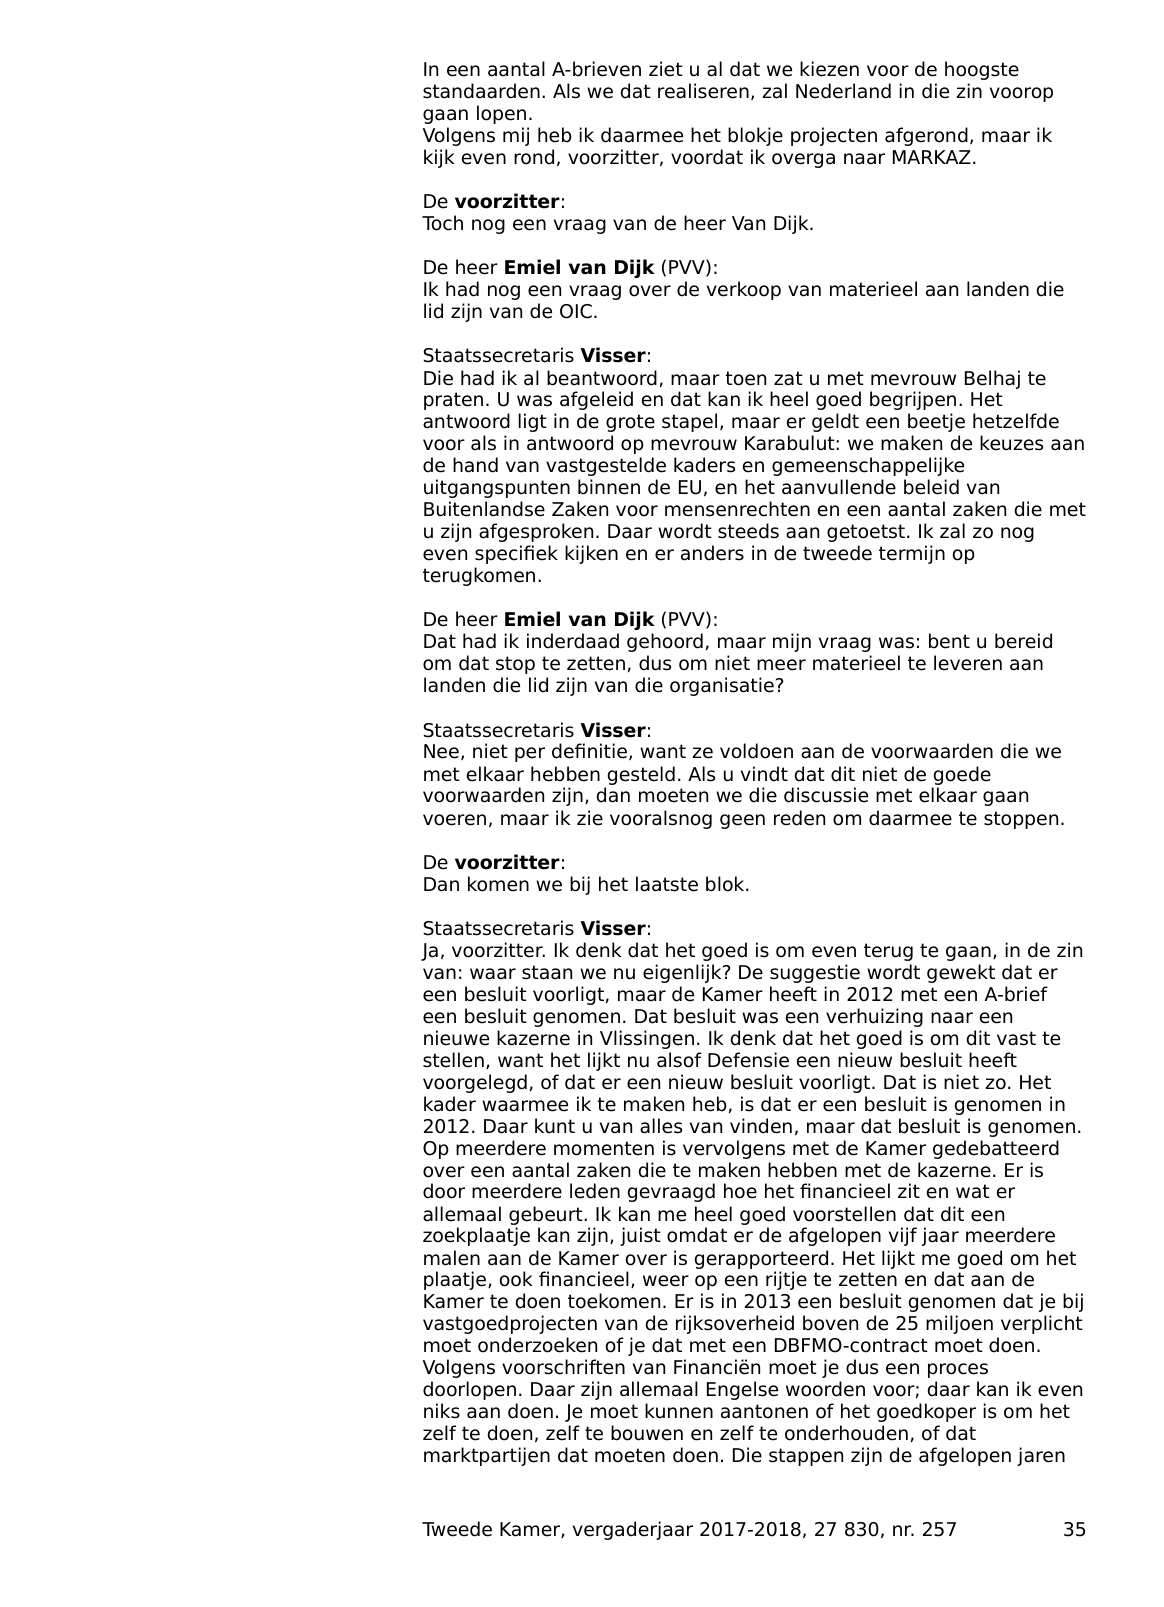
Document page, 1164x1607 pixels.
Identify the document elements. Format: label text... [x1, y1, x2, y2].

text Staatssecretaris Visser: [422, 918, 1087, 940]
text De voorzitter: [422, 852, 1087, 873]
text De heer Emiel van Dijk (PVV): [422, 609, 1087, 631]
text De heer Emiel van Dijk (PVV): [422, 257, 1087, 279]
text Die had ik al beantwoord, maar toen zat u met mevrouw Belhaj te praten. U was afgeleid en dat kan ik heel goed begrijpen. Het antwoord ligt in de grote stapel, maar er geldt een beetje hetzelfde voor als in antwoord op mevrouw Karabulut: we maken de keuzes aan de hand van vastgestelde kaders en gemeenschappelijke uitgangspunten binnen de EU, en het aanvullende beleid van Buitenlandse Zaken voor mensenrechten en een aantal zaken die met u zijn afgesproken. Daar wordt steeds aan getoetst. Ik zal zo nog even specifiek kijken en er anders in de tweede termijn op terugkomen. [422, 367, 1087, 587]
text Staatssecretaris Visser: [422, 345, 1087, 367]
text In een aantal A-brieven ziet u al dat we kiezen voor de hoogste standaarden. Als we dat realiseren, zal Nederland in die zin voorop gaan lopen. [422, 59, 1087, 125]
text Toch nog een vraag van de heer Van Dijk. [422, 213, 1087, 235]
text Ik had nog een vraag over de verkoop van materieel aan landen die lid zijn van de OIC. [422, 279, 1087, 323]
text Dat had ik inderdaad gehoord, maar mijn vraag was: bent u bereid om dat stop te zetten, dus om niet meer materieel te leveren aan landen die lid zijn van die organisatie? [422, 631, 1087, 697]
text Op meerdere momenten is vervolgens met de Kamer gedebatteerd over een aantal zaken die te maken hebben met de kazerne. Er is door meerdere leden gevraagd hoe het financieel zit en wat er allemaal gebeurt. Ik kan me heel goed voorstellen dat dit een zoekplaatje kan zijn, juist omdat er de afgelopen vijf jaar meerdere malen aan de Kamer over is gerapporteerd. Het lijkt me goed om het plaatje, ook financieel, weer op een rijtje te zetten en dat aan de Kamer te doen toekomen. Er is in 2013 een besluit genomen dat je bij vastgoedprojecten van de rijksoverheid boven de 25 miljoen verplicht moet onderzoeken of je dat met een DBFMO-contract moet doen. Volgens voorschriften van Financiën moet je dus een proces doorlopen. Daar zijn allemaal Engelse woorden voor; daar kan ik even niks aan doen. Je moet kunnen aantonen of het goedkoper is om het zelf te doen, zelf te bouwen en zelf te onderhouden, of dat marktpartijen dat moeten doen. Die stappen zijn de afgelopen jaren [422, 1137, 1087, 1467]
text Dan komen we bij het laatste blok. [422, 873, 1087, 896]
text Nee, niet per definitie, want ze voldoen aan de voorwaarden die we met elkaar hebben gesteld. Als u vindt dat dit niet de goede voorwaarden zijn, dan moeten we die discussie met elkaar gaan voeren, maar ik zie vooralsnog geen reden om daarmee te stoppen. [422, 741, 1087, 829]
text De voorzitter: [422, 191, 1087, 213]
text Staatssecretaris Visser: [422, 719, 1087, 741]
text Volgens mij heb ik daarmee het blokje projecten afgerond, maar ik kijk even rond, voorzitter, voordat ik overga naar MARKAZ. [422, 125, 1087, 169]
text Ja, voorzitter. Ik denk dat het goed is om even terug te gaan, in de zin van: waar staan we nu eigenlijk? De suggestie wordt gewekt dat er een besluit voorligt, maar de Kamer heeft in 2012 met een A-brief een besluit genomen. Dat besluit was een verhuizing naar een nieuwe kazerne in Vlissingen. Ik denk dat het goed is om dit vast te stellen, want het lijkt nu alsof Defensie een nieuw besluit heeft voorgelegd, of dat er een nieuw besluit voorligt. Dat is niet zo. Het kader waarmee ik te maken heb, is dat er een besluit is genomen in 2012. Daar kunt u van alles van vinden, maar dat besluit is genomen. [422, 940, 1087, 1137]
